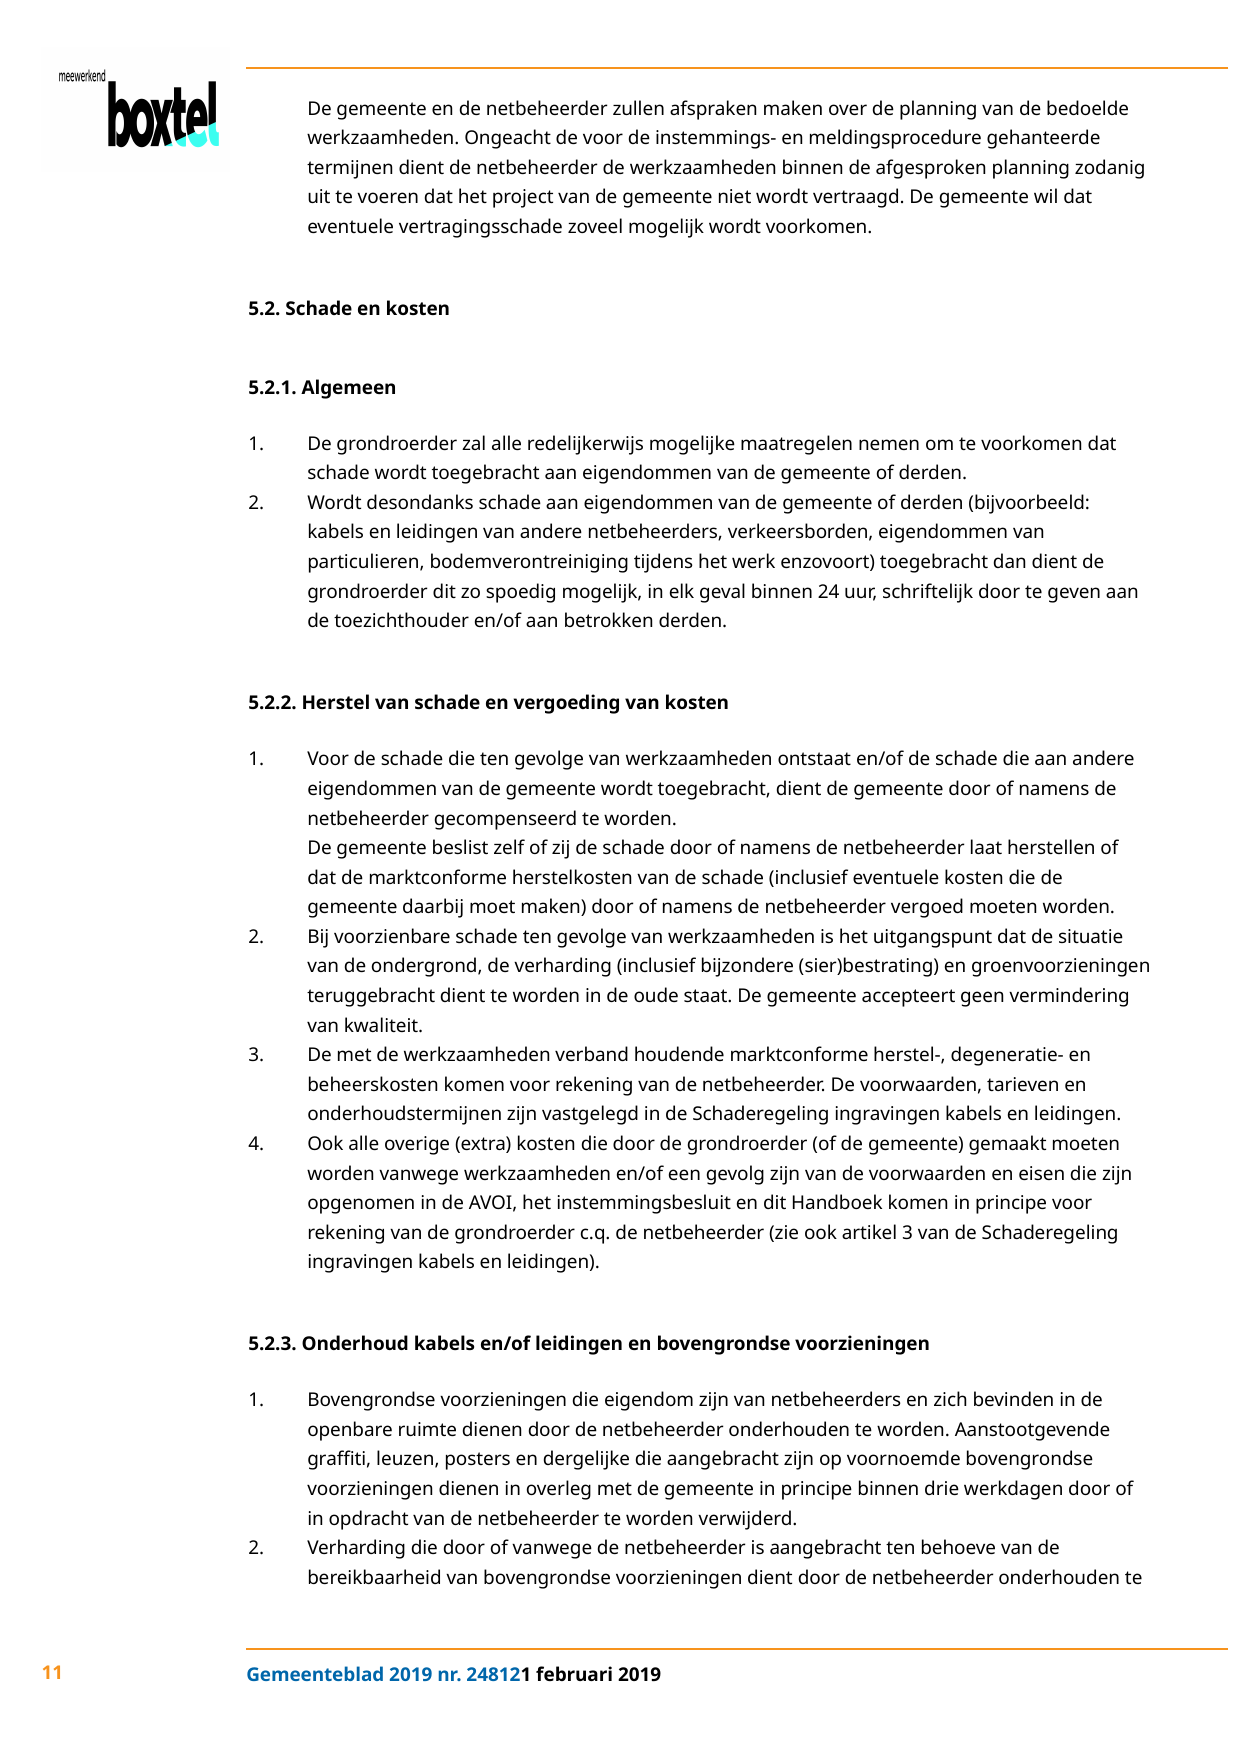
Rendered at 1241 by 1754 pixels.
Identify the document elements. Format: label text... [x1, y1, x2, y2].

list De gemeente en de netbeheerder zullen afspraken maken over de planning van de bedoelde werkzaamheden. Ongeacht de voor de instemmings- en meldingsprocedure gehanteerde termijnen dient de netbeheerder de werkzaamheden binnen de afgesproken planning zodanig uit te voeren dat het project van de gemeente niet wordt vertraagd. De gemeente wil dat eventuele vertragingsschade zoveel mogelijk wordt voorkomen. [248, 95, 1152, 239]
list Verharding die door of vanwege de netbeheerder is aangebracht ten behoeve van de bereikbaarheid van bovengrondse voorzieningen dient door de netbeheerder onderhouden te [248, 1534, 1152, 1590]
list De grondroerder zal alle redelijkerwijs mogelijke maatregelen nemen om te voorkomen dat schade wordt toegebracht aan eigendommen van de gemeente of derden. [248, 430, 1152, 485]
list De gemeente beslist zelf of zij de schade door of namens de netbeheerder laat herstellen of dat de marktconforme herstelkosten van de schade (inclusief eventuele kosten die de gemeente daarbij moet maken) door of namens de netbeheerder vergoed moeten worden. [248, 834, 1152, 919]
list Bij voorzienbare schade ten gevolge van werkzaamheden is het uitgangspunt dat de situatie van de ondergrond, de verharding (inclusief bijzondere (sier)bestrating) en groenvoorzieningen teruggebracht dient te worden in de oude staat. De gemeente accepteert geen vermindering van kwaliteit. [248, 923, 1152, 1037]
text 5.2.3. Onderhoud kabels en/of leidingen en bovengrondse voorzieningen [248, 1328, 1152, 1357]
text 5.2.1. Algemeen [248, 372, 1152, 400]
list Bovengrondse voorzieningen die eigendom zijn van netbeheerders en zich bevinden in de openbare ruimte dienen door de netbeheerder onderhouden te worden. Aanstootgevende graffiti, leuzen, posters en dergelijke die aangebracht zijn op voornoemde bovengrondse voorzieningen dienen in overleg met de gemeente in principe binnen drie werkdagen door of in opdracht van de netbeheerder te worden verwijderd. [248, 1386, 1152, 1531]
text 5.2. Schade en kosten [248, 293, 1152, 322]
list De met de werkzaamheden verband houdende marktconforme herstel-, degeneratie- en beheerskosten komen voor rekening van de netbeheerder. De voorwaarden, tarieven en onderhoudstermijnen zijn vastgelegd in de Schaderegeling ingravingen kabels en leidingen. [248, 1041, 1152, 1126]
text 5.2.2. Herstel van schade en vergoeding van kosten [248, 687, 1152, 716]
picture [41, 47, 231, 172]
list Voor de schade die ten gevolge van werkzaamheden ontstaat en/of de schade die aan andere eigendommen van de gemeente wordt toegebracht, dient de gemeente door of namens de netbeheerder gecompenseerd te worden. [248, 746, 1152, 830]
list Ook alle overige (extra) kosten die door de grondroerder (of de gemeente) gemaakt moeten worden vanwege werkzaamheden en/of een gevolg zijn van de voorwaarden en eisen die zijn opgenomen in de AVOI, het instemmingsbesluit en dit Handboek komen in principe voor rekening van de grondroerder c.q. de netbeheerder (zie ook artikel 3 van de Schaderegeling ingravingen kabels en leidingen). [248, 1130, 1152, 1274]
list Wordt desondanks schade aan eigendommen van de gemeente of derden (bijvoorbeeld: kabels en leidingen van andere netbeheerders, verkeersborden, eigendommen van particulieren, bodemverontreiniging tijdens het werk enzovoort) toegebracht dan dient de grondroerder dit zo spoedig mogelijk, in elk geval binnen 24 uur, schriftelijk door te geven aan de toezichthouder en/of aan betrokken derden. [248, 489, 1152, 633]
